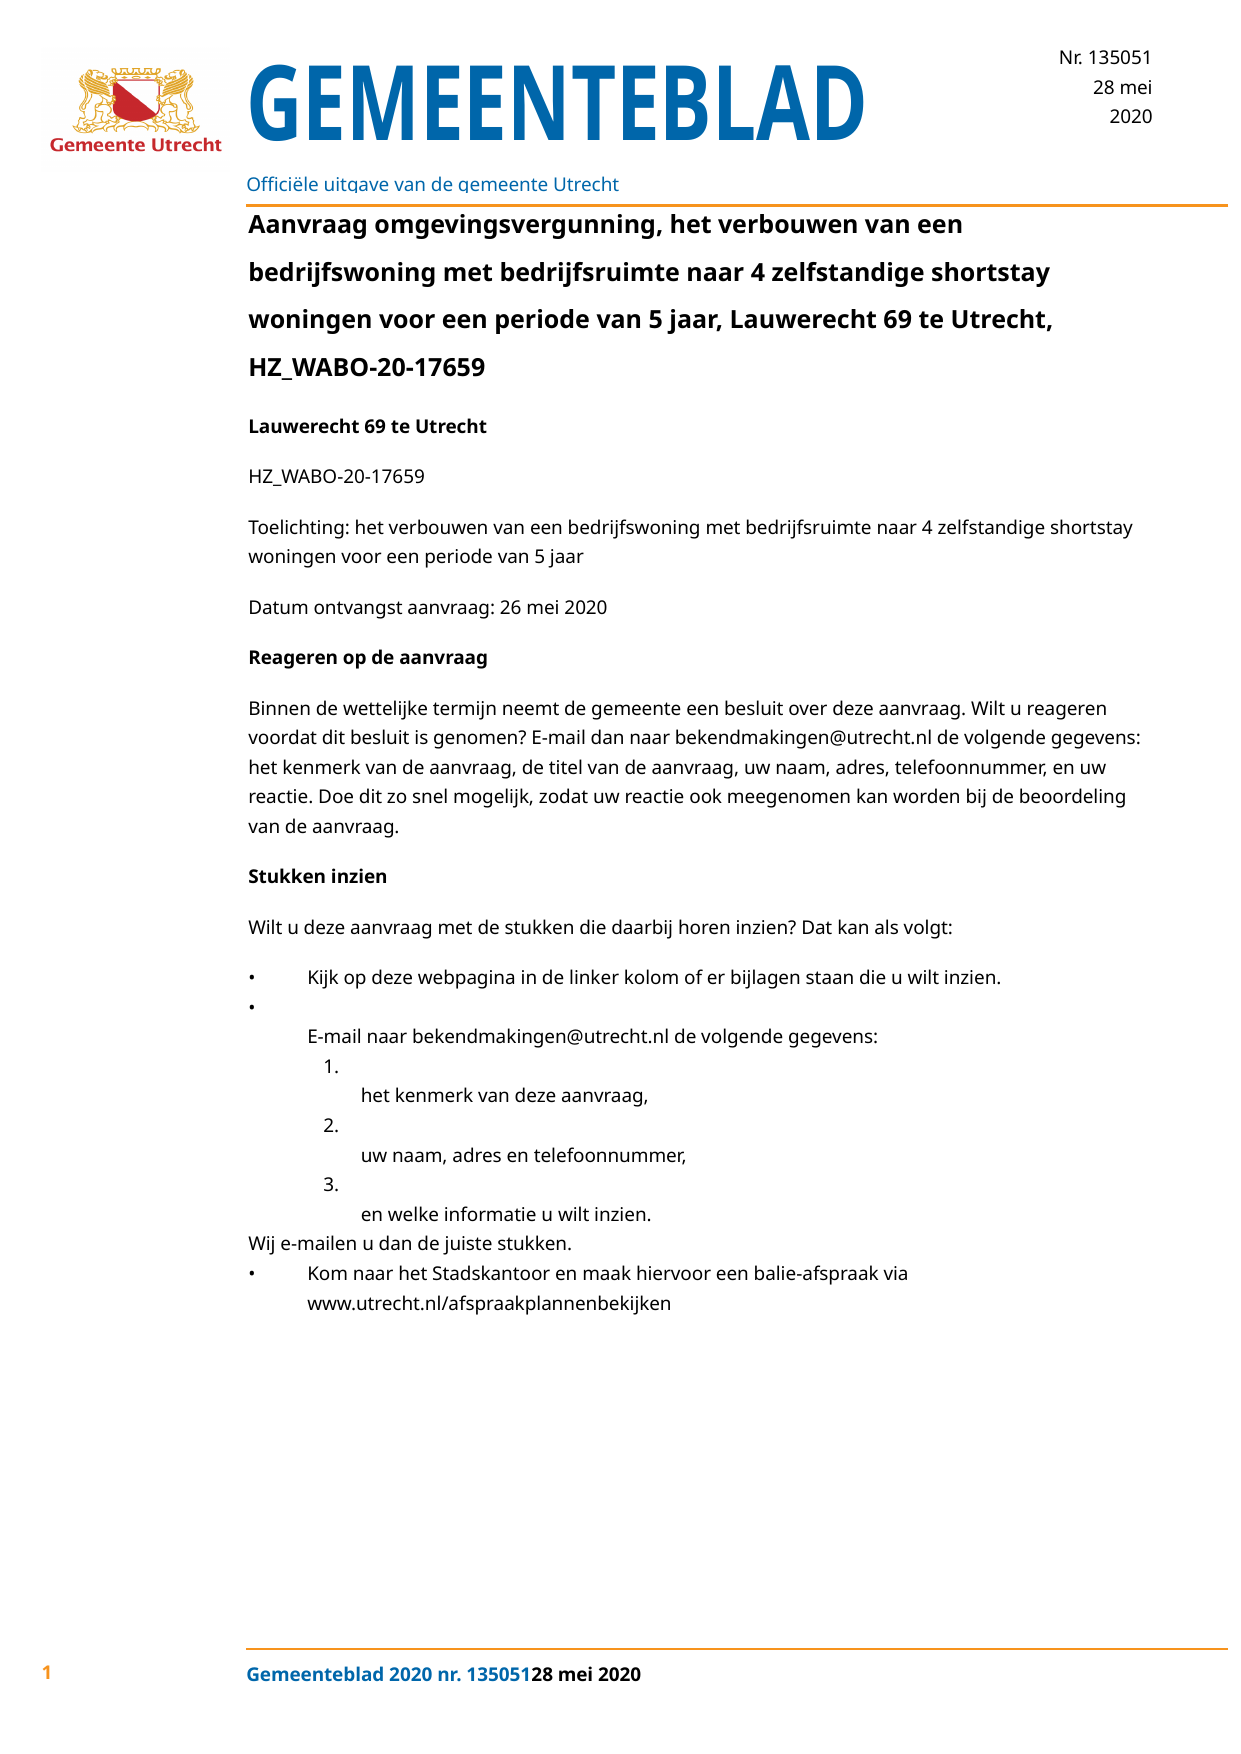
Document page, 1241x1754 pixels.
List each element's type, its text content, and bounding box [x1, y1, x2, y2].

text Wilt u deze aanvraag met de stukken die daarbij horen inzien? Dat kan als volgt: [248, 914, 1152, 940]
text Aanvraag omgevingsvergunning, het verbouwen van een bedrijfswoning met bedrijfsruimte naar 4 zelfstandige shortstay woningen voor een periode van 5 jaar, Lauwerecht 69 te Utrecht, HZ_WABO-20-17659 [248, 207, 1152, 384]
text Datum ontvangst aanvraag: 26 mei 2020 [248, 594, 1152, 620]
text Stukken inzien [248, 863, 1152, 889]
picture [41, 47, 231, 172]
text HZ_WABO-20-17659 [248, 463, 1152, 489]
list en welke informatie u wilt inzien. [323, 1201, 1152, 1227]
text Wij e-mailen u dan de juiste stukken. [248, 1231, 1152, 1256]
text Reageren op de aanvraag [248, 644, 1152, 670]
list het kenmerk van deze aanvraag, [323, 1083, 1152, 1108]
list Kijk op deze webpagina in de linker kolom of er bijlagen staan die u wilt inzien. [248, 964, 1152, 990]
list Kom naar het Stadskantoor en maak hiervoor een balie-afspraak via www.utrecht.nl/afspraakplannenbekijken [248, 1260, 1152, 1316]
list uw naam, adres en telefoonnummer, [323, 1142, 1152, 1168]
text Lauwerecht 69 te Utrecht [248, 413, 1152, 439]
text Toelichting: het verbouwen van een bedrijfswoning met bedrijfsruimte naar 4 zelfstandige shortstay woningen voor een periode van 5 jaar [248, 514, 1152, 569]
list E-mail naar bekendmakingen@utrecht.nl de volgende gegevens: [248, 1023, 1152, 1049]
text Binnen de wettelijke termijn neemt de gemeente een besluit over deze aanvraag. Wilt u reageren voordat dit besluit is genomen? E-mail dan naar bekendmakingen@utrecht.nl de volgende gegevens: het kenmerk van de aanvraag, de titel van de aanvraag, uw naam, adres, telefoonnummer, en uw reactie. Doe dit zo snel mogelijk, zodat uw reactie ook meegenomen kan worden bij de beoordeling van de aanvraag. [248, 695, 1152, 839]
